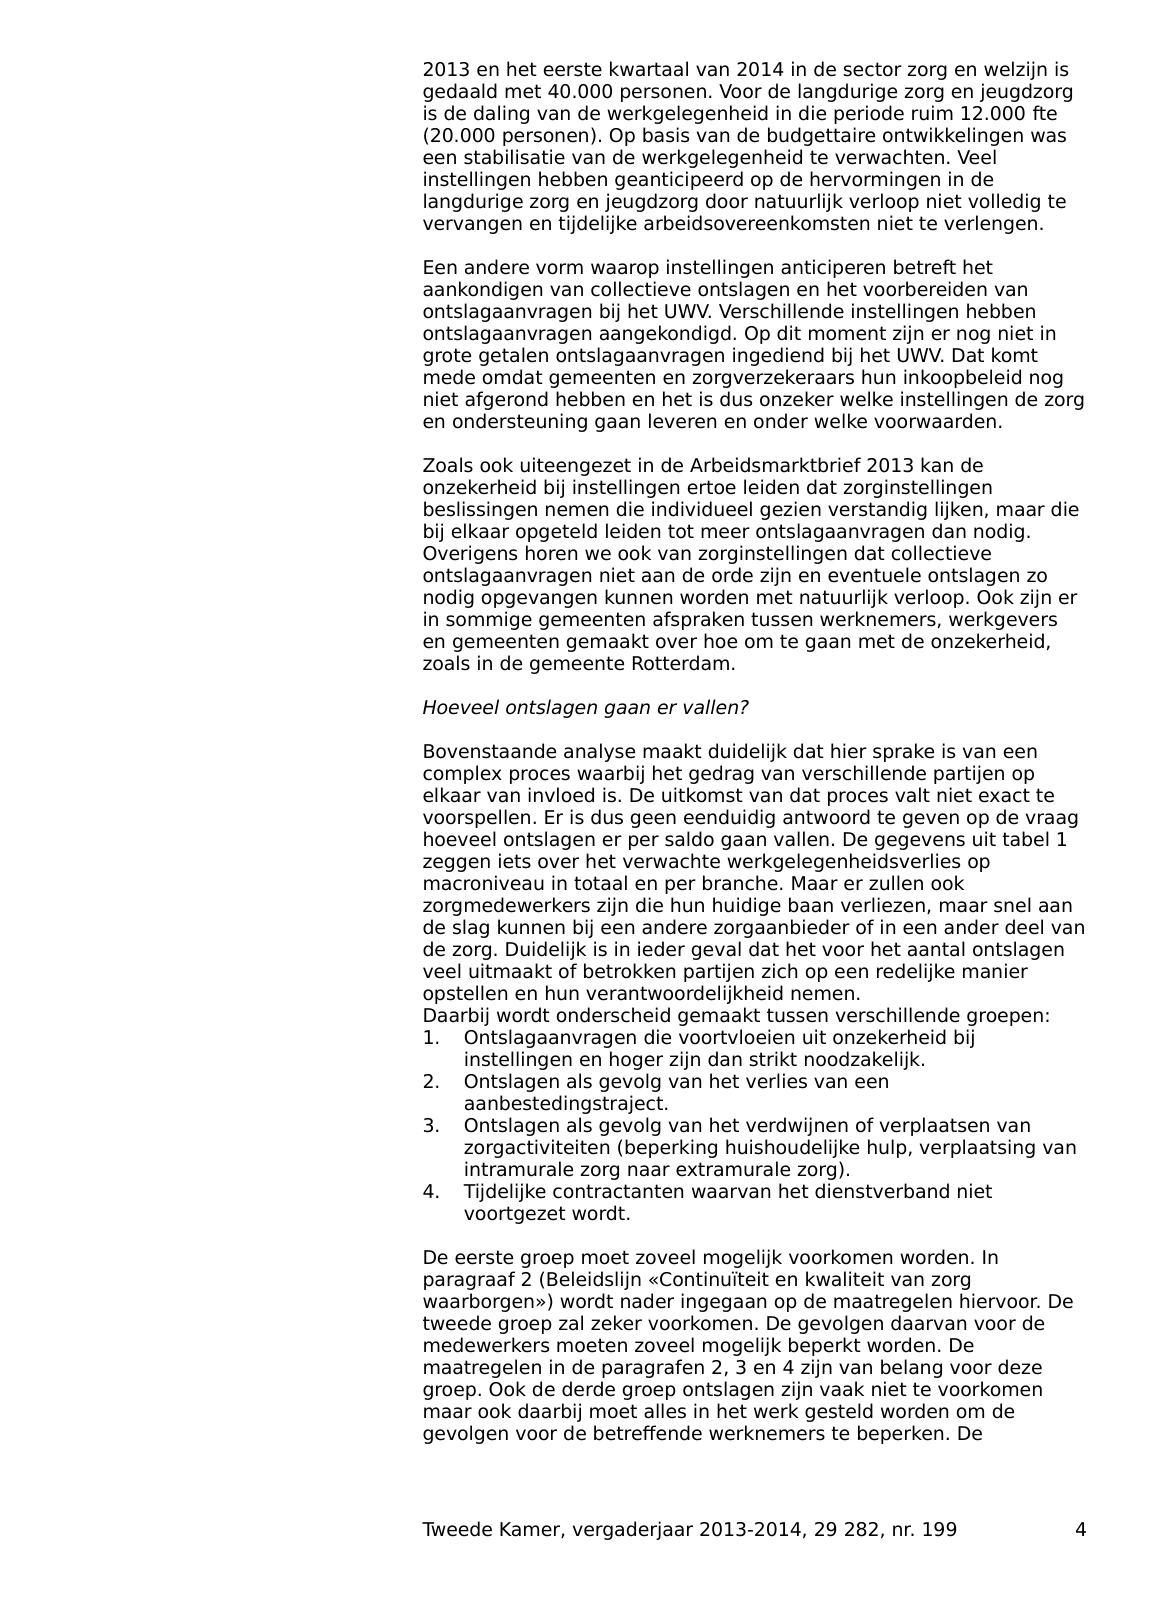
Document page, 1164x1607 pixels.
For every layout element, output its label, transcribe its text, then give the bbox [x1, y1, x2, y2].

text Bovenstaande analyse maakt duidelijk dat hier sprake is van een complex proces waarbij het gedrag van verschillende partijen op elkaar van invloed is. De uitkomst van dat proces valt niet exact te voorspellen. Er is dus geen eenduidig antwoord te geven op de vraag hoeveel ontslagen er per saldo gaan vallen. De gegevens uit tabel 1 zeggen iets over het verwachte werkgelegenheidsverlies op macroniveau in totaal en per branche. Maar er zullen ook zorgmedewerkers zijn die hun huidige baan verliezen, maar snel aan de slag kunnen bij een andere zorgaanbieder of in een ander deel van de zorg. Duidelijk is in ieder geval dat het voor het aantal ontslagen veel uitmaakt of betrokken partijen zich op een redelijke manier opstellen en hun verantwoordelijkheid nemen. [422, 741, 1087, 1005]
text 1. Ontslagaanvragen die voortvloeien uit onzekerheid bij instellingen en hoger zijn dan strikt noodzakelijk. [422, 1027, 1087, 1071]
text Een andere vorm waarop instellingen anticiperen betreft het aankondigen van collectieve ontslagen en het voorbereiden van ontslagaanvragen bij het UWV. Verschillende instellingen hebben ontslagaanvragen aangekondigd. Op dit moment zijn er nog niet in grote getalen ontslagaanvragen ingediend bij het UWV. Dat komt mede omdat gemeenten en zorgverzekeraars hun inkoopbeleid nog niet afgerond hebben en het is dus onzeker welke instellingen de zorg en ondersteuning gaan leveren en onder welke voorwaarden. [422, 257, 1087, 433]
text De eerste groep moet zoveel mogelijk voorkomen worden. In paragraaf 2 (Beleidslijn «Continuïteit en kwaliteit van zorg waarborgen») wordt nader ingegaan op de maatregelen hiervoor. De tweede groep zal zeker voorkomen. De gevolgen daarvan voor de medewerkers moeten zoveel mogelijk beperkt worden. De maatregelen in de paragrafen 2, 3 en 4 zijn van belang voor deze groep. Ook de derde groep ontslagen zijn vaak niet te voorkomen maar ook daarbij moet alles in het werk gesteld worden om de gevolgen voor de betreffende werknemers te beperken. De [422, 1247, 1087, 1445]
text Zoals ook uiteengezet in de Arbeidsmarktbrief 2013 kan de onzekerheid bij instellingen ertoe leiden dat zorginstellingen beslissingen nemen die individueel gezien verstandig lijken, maar die bij elkaar opgeteld leiden tot meer ontslagaanvragen dan nodig. Overigens horen we ook van zorginstellingen dat collectieve ontslagaanvragen niet aan de orde zijn en eventuele ontslagen zo nodig opgevangen kunnen worden met natuurlijk verloop. Ook zijn er in sommige gemeenten afspraken tussen werknemers, werkgevers en gemeenten gemaakt over hoe om te gaan met de onzekerheid, zoals in de gemeente Rotterdam. [422, 455, 1087, 675]
subtitle Hoeveel ontslagen gaan er vallen? [422, 697, 1087, 719]
text 2013 en het eerste kwartaal van 2014 in de sector zorg en welzijn is gedaald met 40.000 personen. Voor de langdurige zorg en jeugdzorg is de daling van de werkgelegenheid in die periode ruim 12.000 fte (20.000 personen). Op basis van de budgettaire ontwikkelingen was een stabilisatie van de werkgelegenheid te verwachten. Veel instellingen hebben geanticipeerd op de hervormingen in de langdurige zorg en jeugdzorg door natuurlijk verloop niet volledig te vervangen en tijdelijke arbeidsovereenkomsten niet te verlengen. [422, 59, 1087, 235]
text 3. Ontslagen als gevolg van het verdwijnen of verplaatsen van zorgactiviteiten (beperking huishoudelijke hulp, verplaatsing van intramurale zorg naar extramurale zorg). [422, 1115, 1087, 1181]
text 4. Tijdelijke contractanten waarvan het dienstverband niet voortgezet wordt. [422, 1181, 1087, 1225]
text Daarbij wordt onderscheid gemaakt tussen verschillende groepen: [422, 1005, 1087, 1027]
text 2. Ontslagen als gevolg van het verlies van een aanbestedingstraject. [422, 1071, 1087, 1115]
